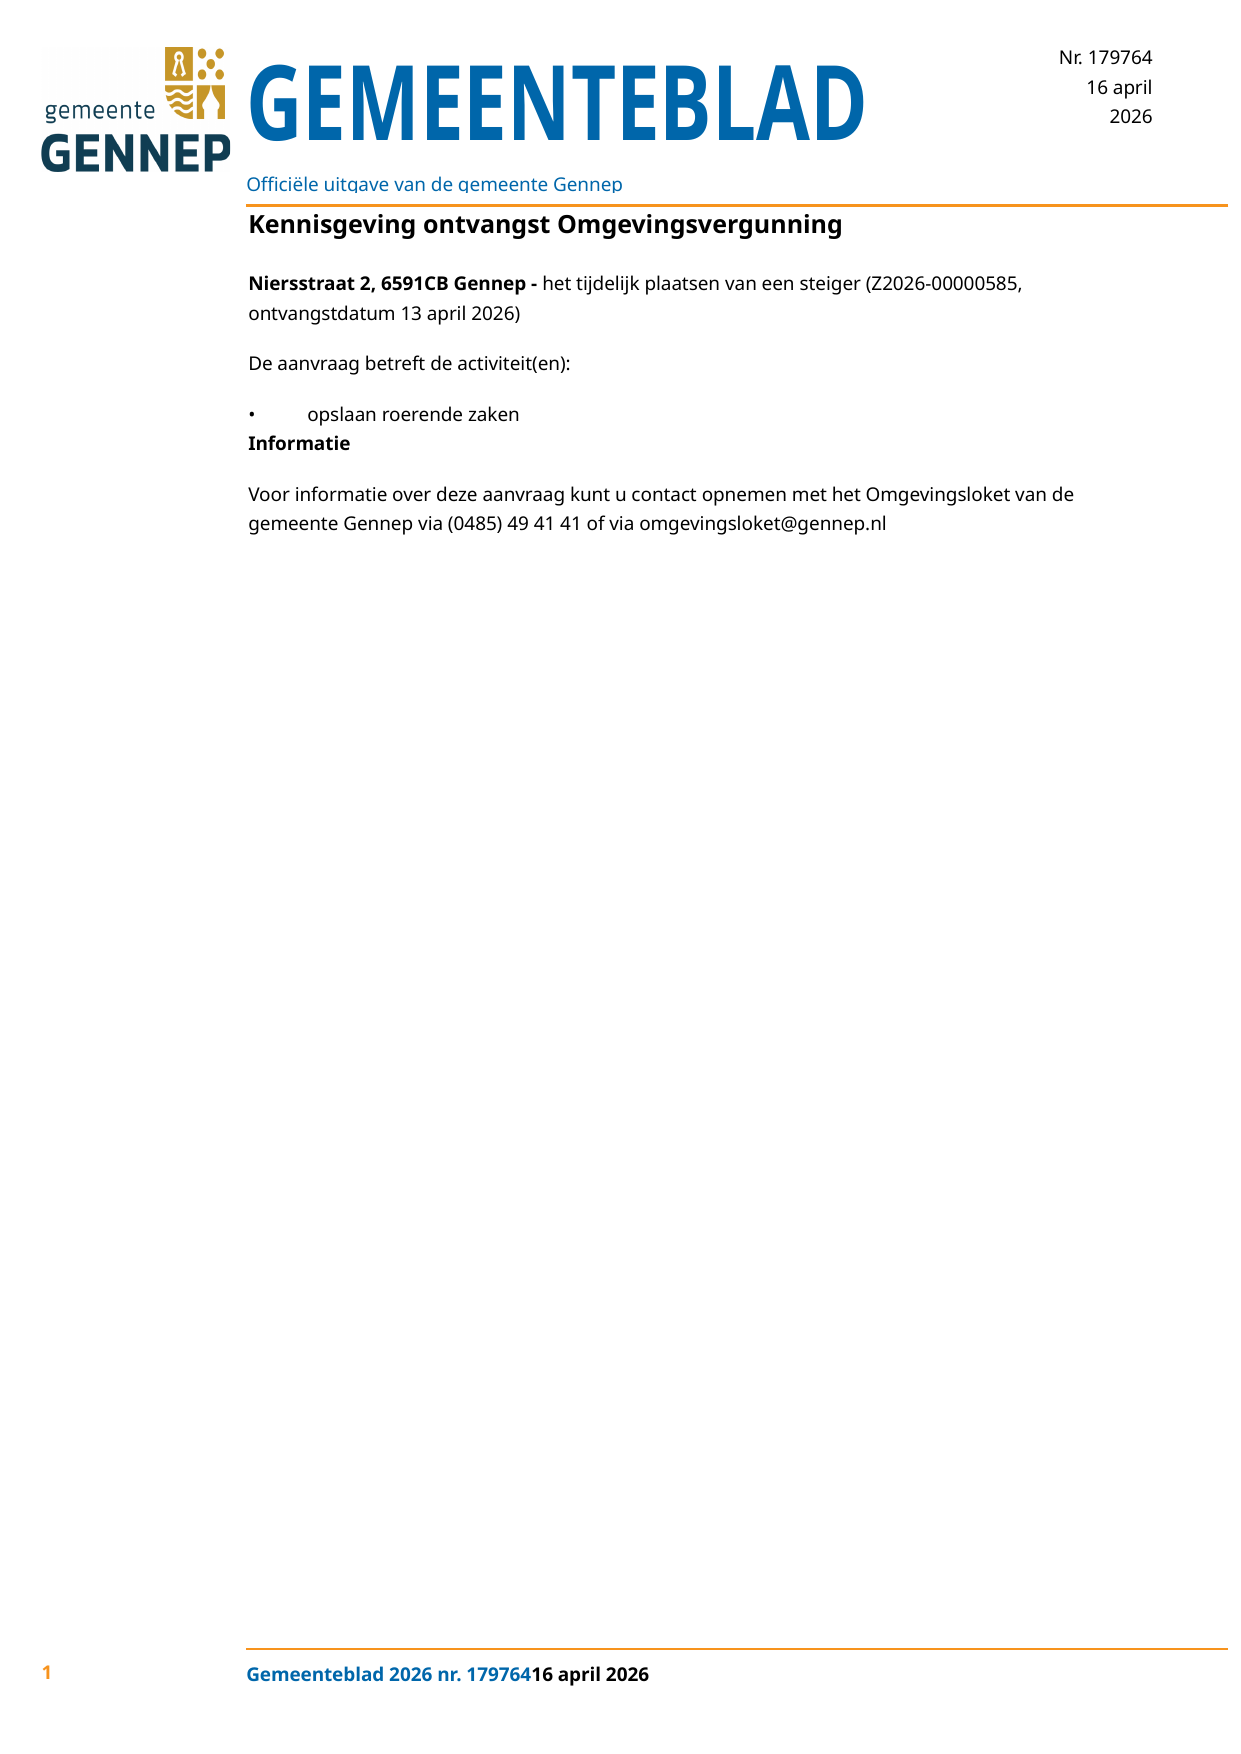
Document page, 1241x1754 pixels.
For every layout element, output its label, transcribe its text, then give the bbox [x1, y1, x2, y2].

text Niersstraat 2, 6591CB Gennep - het tijdelijk plaatsen van een steiger (Z2026-00000585, ontvangstdatum 13 april 2026) [248, 270, 1152, 326]
list opslaan roerende zaken [248, 401, 1152, 426]
text Voor informatie over deze aanvraag kunt u contact opnemen met het Omgevingsloket van de gemeente Gennep via (0485) 49 41 41 of via omgevingsloket@gennep.nl [248, 481, 1152, 536]
text Kennisgeving ontvangst Omgevingsvergunning [248, 207, 1152, 241]
text De aanvraag betreft de activiteit(en): [248, 350, 1152, 376]
text Informatie [248, 430, 1152, 456]
picture [41, 47, 231, 172]
